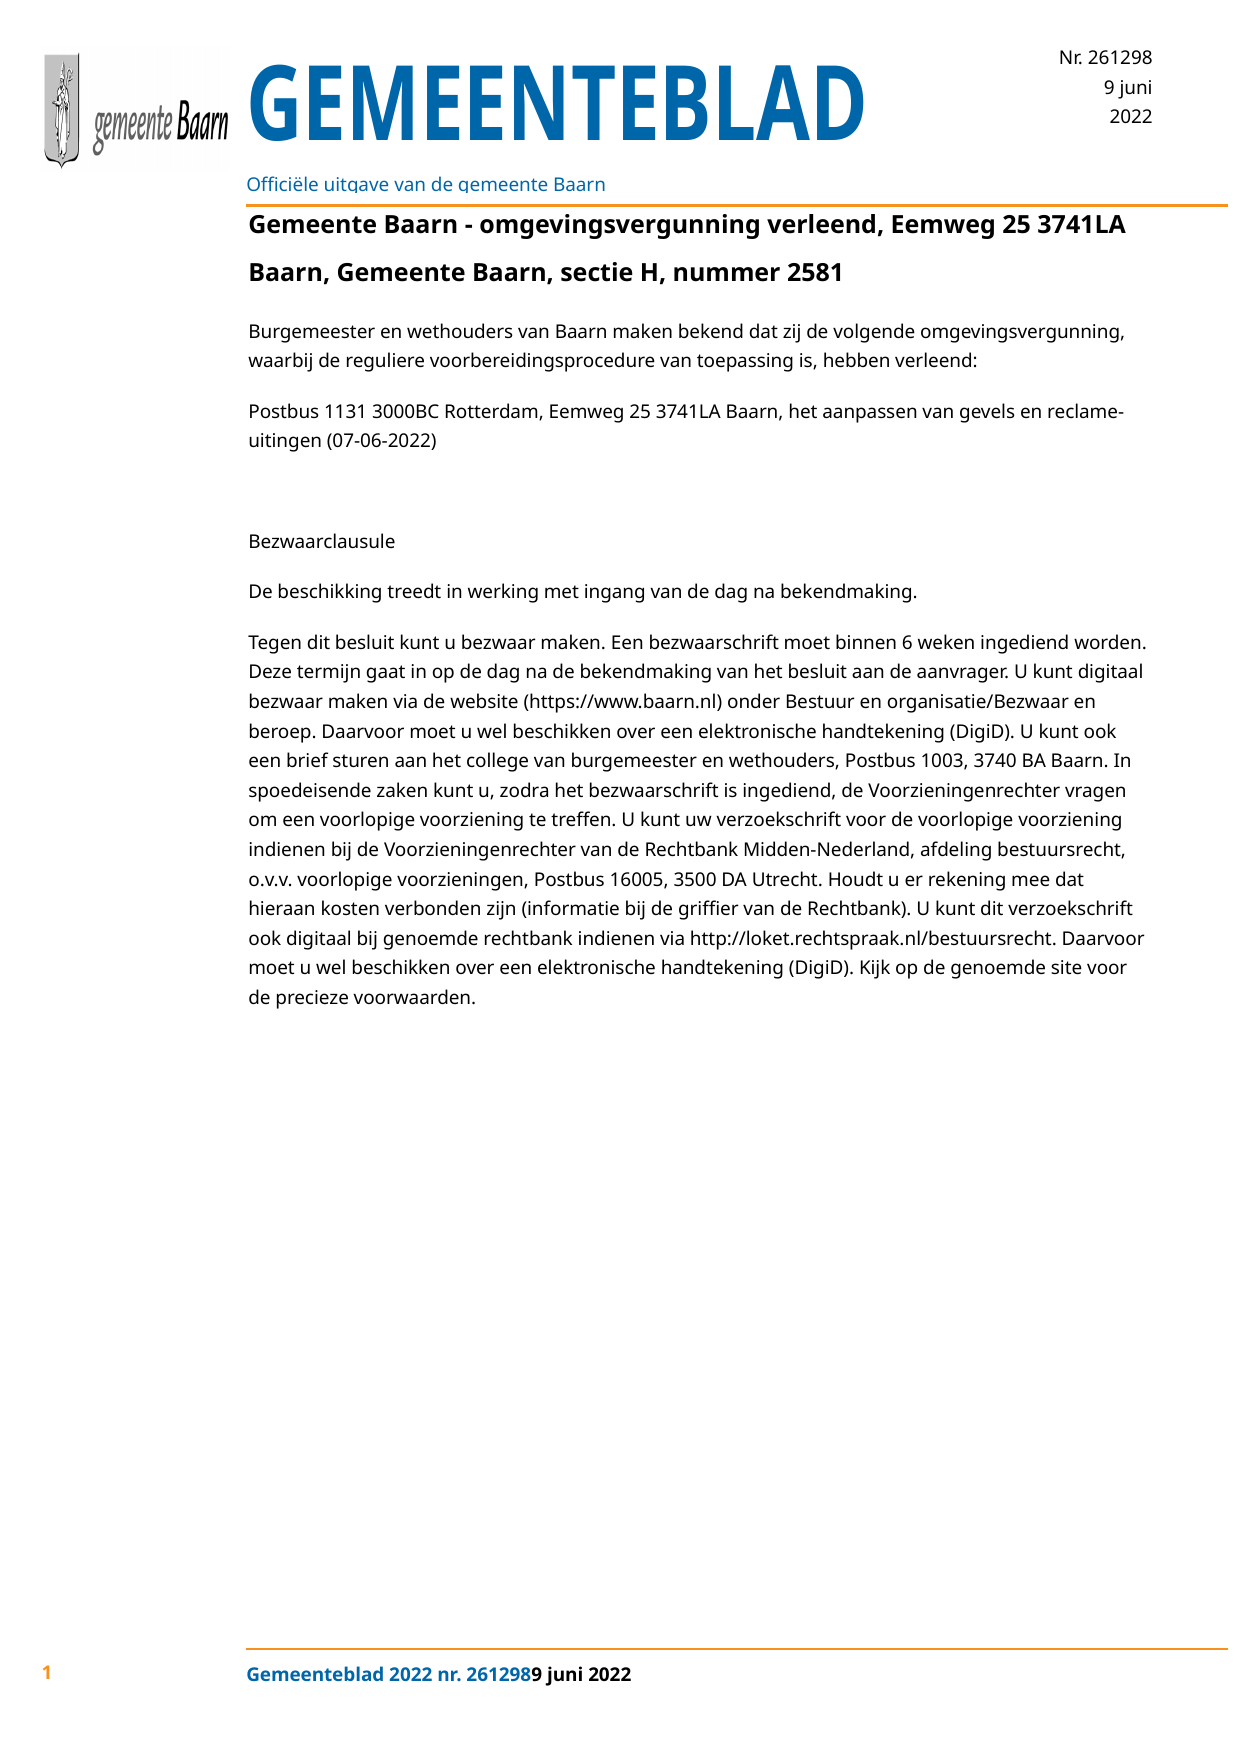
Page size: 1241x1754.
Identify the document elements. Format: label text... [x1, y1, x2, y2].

text Bezwaarclausule [248, 528, 1152, 554]
text Tegen dit besluit kunt u bezwaar maken. Een bezwaarschrift moet binnen 6 weken ingediend worden. Deze termijn gaat in op de dag na de bekendmaking van het besluit aan de aanvrager. U kunt digitaal bezwaar maken via de website (https://www.baarn.nl) onder Bestuur en organisatie/Bezwaar en beroep. Daarvoor moet u wel beschikken over een elektronische handtekening (DigiD). U kunt ook een brief sturen aan het college van burgemeester en wethouders, Postbus 1003, 3740 BA Baarn. In spoedeisende zaken kunt u, zodra het bezwaarschrift is ingediend, de Voorzieningenrechter vragen om een voorlopige voorziening te treffen. U kunt uw verzoekschrift voor de voorlopige voorziening indienen bij de Voorzieningenrechter van de Rechtbank Midden-Nederland, afdeling bestuursrecht, o.v.v. voorlopige voorzieningen, Postbus 16005, 3500 DA Utrecht. Houdt u er rekening mee dat hieraan kosten verbonden zijn (informatie bij de griffier van de Rechtbank). U kunt dit verzoekschrift ook digitaal bij genoemde rechtbank indienen via http://loket.rechtspraak.nl/bestuursrecht. Daarvoor moet u wel beschikken over een elektronische handtekening (DigiD). Kijk op de genoemde site voor de precieze voorwaarden. [248, 629, 1152, 1010]
picture [41, 47, 231, 172]
text Postbus 1131 3000BC Rotterdam, Eemweg 25 3741LA Baarn, het aanpassen van gevels en reclame-uitingen (07-06-2022) [248, 398, 1152, 453]
text Gemeente Baarn - omgevingsvergunning verleend, Eemweg 25 3741LA Baarn, Gemeente Baarn, sectie H, nummer 2581 [248, 207, 1152, 288]
text Burgemeester en wethouders van Baarn maken bekend dat zij de volgende omgevingsvergunning, waarbij de reguliere voorbereidingsprocedure van toepassing is, hebben verleend: [248, 318, 1152, 373]
text De beschikking treedt in werking met ingang van de dag na bekendmaking. [248, 579, 1152, 604]
